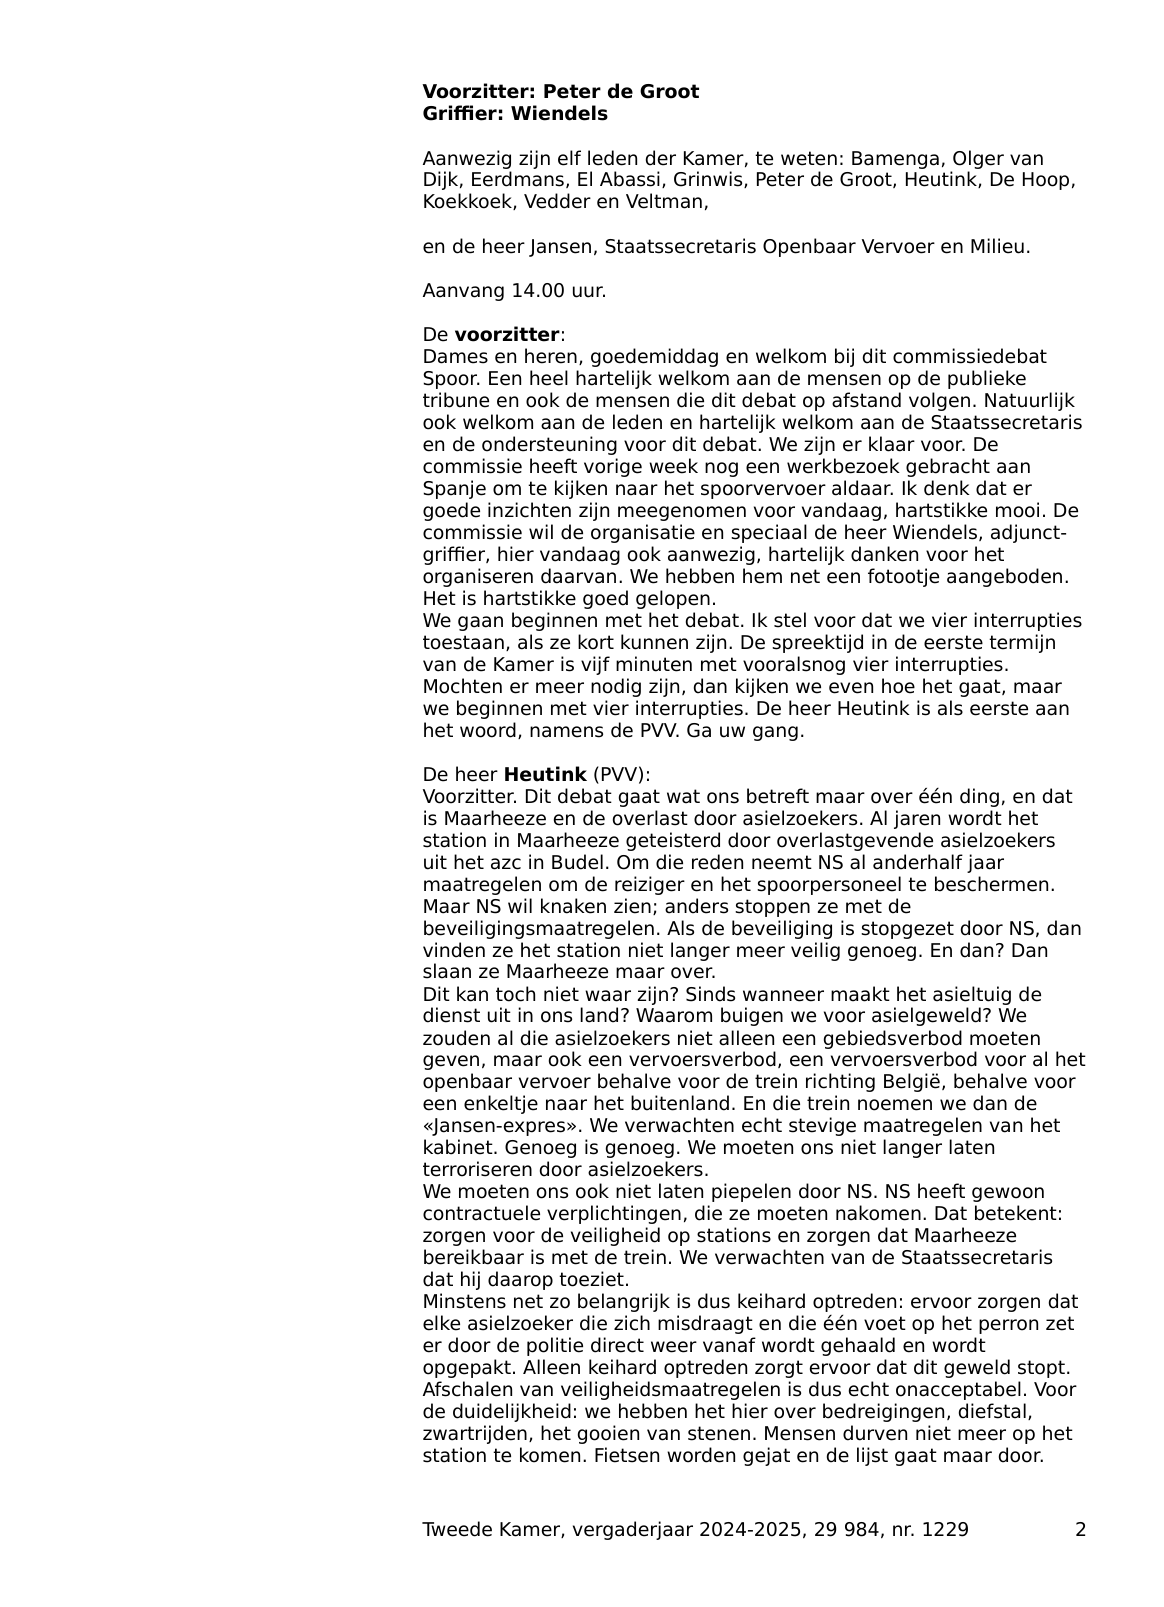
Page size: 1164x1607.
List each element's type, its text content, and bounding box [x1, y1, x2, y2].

text Aanwezig zijn elf leden der Kamer, te weten: Bamenga, Olger van Dijk, Eerdmans, El Abassi, Grinwis, Peter de Groot, Heutink, De Hoop, Koekkoek, Vedder en Veltman, [422, 147, 1087, 213]
text Aanvang 14.00 uur. [422, 280, 1087, 302]
text Dames en heren, goedemiddag en welkom bij dit commissiedebat Spoor. Een heel hartelijk welkom aan de mensen op de publieke tribune en ook de mensen die dit debat op afstand volgen. Natuurlijk ook welkom aan de leden en hartelijk welkom aan de Staatssecretaris en de ondersteuning voor dit debat. We zijn er klaar voor. De commissie heeft vorige week nog een werkbezoek gebracht aan Spanje om te kijken naar het spoorvervoer aldaar. Ik denk dat er goede inzichten zijn meegenomen voor vandaag, hartstikke mooi. De commissie wil de organisatie en speciaal de heer Wiendels, adjunct-griffier, hier vandaag ook aanwezig, hartelijk danken voor het organiseren daarvan. We hebben hem net een fotootje aangeboden. Het is hartstikke goed gelopen. [422, 346, 1087, 609]
text Dit kan toch niet waar zijn? Sinds wanneer maakt het asieltuig de dienst uit in ons land? Waarom buigen we voor asielgeweld? We zouden al die asielzoekers niet alleen een gebiedsverbod moeten geven, maar ook een vervoersverbod, een vervoersverbod voor al het openbaar vervoer behalve voor de trein richting België, behalve voor een enkeltje naar het buitenland. En die trein noemen we dan de «Jansen-expres». We verwachten echt stevige maatregelen van het kabinet. Genoeg is genoeg. We moeten ons niet langer laten terroriseren door asielzoekers. [422, 983, 1087, 1181]
text We gaan beginnen met het debat. Ik stel voor dat we vier interrupties toestaan, als ze kort kunnen zijn. De spreektijd in de eerste termijn van de Kamer is vijf minuten met vooralsnog vier interrupties. Mochten er meer nodig zijn, dan kijken we even hoe het gaat, maar we beginnen met vier interrupties. De heer Heutink is als eerste aan het woord, namens de PVV. Ga uw gang. [422, 609, 1087, 741]
text Griffier: Wiendels [422, 103, 1087, 125]
text Voorzitter: Peter de Groot [422, 81, 1087, 103]
text Minstens net zo belangrijk is dus keihard optreden: ervoor zorgen dat elke asielzoeker die zich misdraagt en die één voet op het perron zet er door de politie direct weer vanaf wordt gehaald en wordt opgepakt. Alleen keihard optreden zorgt ervoor dat dit geweld stopt. Afschalen van veiligheidsmaatregelen is dus echt onacceptabel. Voor de duidelijkheid: we hebben het hier over bedreigingen, diefstal, zwartrijden, het gooien van stenen. Mensen durven niet meer op het station te komen. Fietsen worden gejat en de lijst gaat maar door. [422, 1291, 1087, 1467]
text De heer Heutink (PVV): [422, 764, 1087, 786]
text De voorzitter: [422, 324, 1087, 346]
text Voorzitter. Dit debat gaat wat ons betreft maar over één ding, en dat is Maarheeze en de overlast door asielzoekers. Al jaren wordt het station in Maarheeze geteisterd door overlastgevende asielzoekers uit het azc in Budel. Om die reden neemt NS al anderhalf jaar maatregelen om de reiziger en het spoorpersoneel te beschermen. Maar NS wil knaken zien; anders stoppen ze met de beveiligingsmaatregelen. Als de beveiliging is stopgezet door NS, dan vinden ze het station niet langer meer veilig genoeg. En dan? Dan slaan ze Maarheeze maar over. [422, 786, 1087, 983]
text en de heer Jansen, Staatssecretaris Openbaar Vervoer en Milieu. [422, 236, 1087, 257]
text We moeten ons ook niet laten piepelen door NS. NS heeft gewoon contractuele verplichtingen, die ze moeten nakomen. Dat betekent: zorgen voor de veiligheid op stations en zorgen dat Maarheeze bereikbaar is met de trein. We verwachten van de Staatssecretaris dat hij daarop toeziet. [422, 1181, 1087, 1291]
